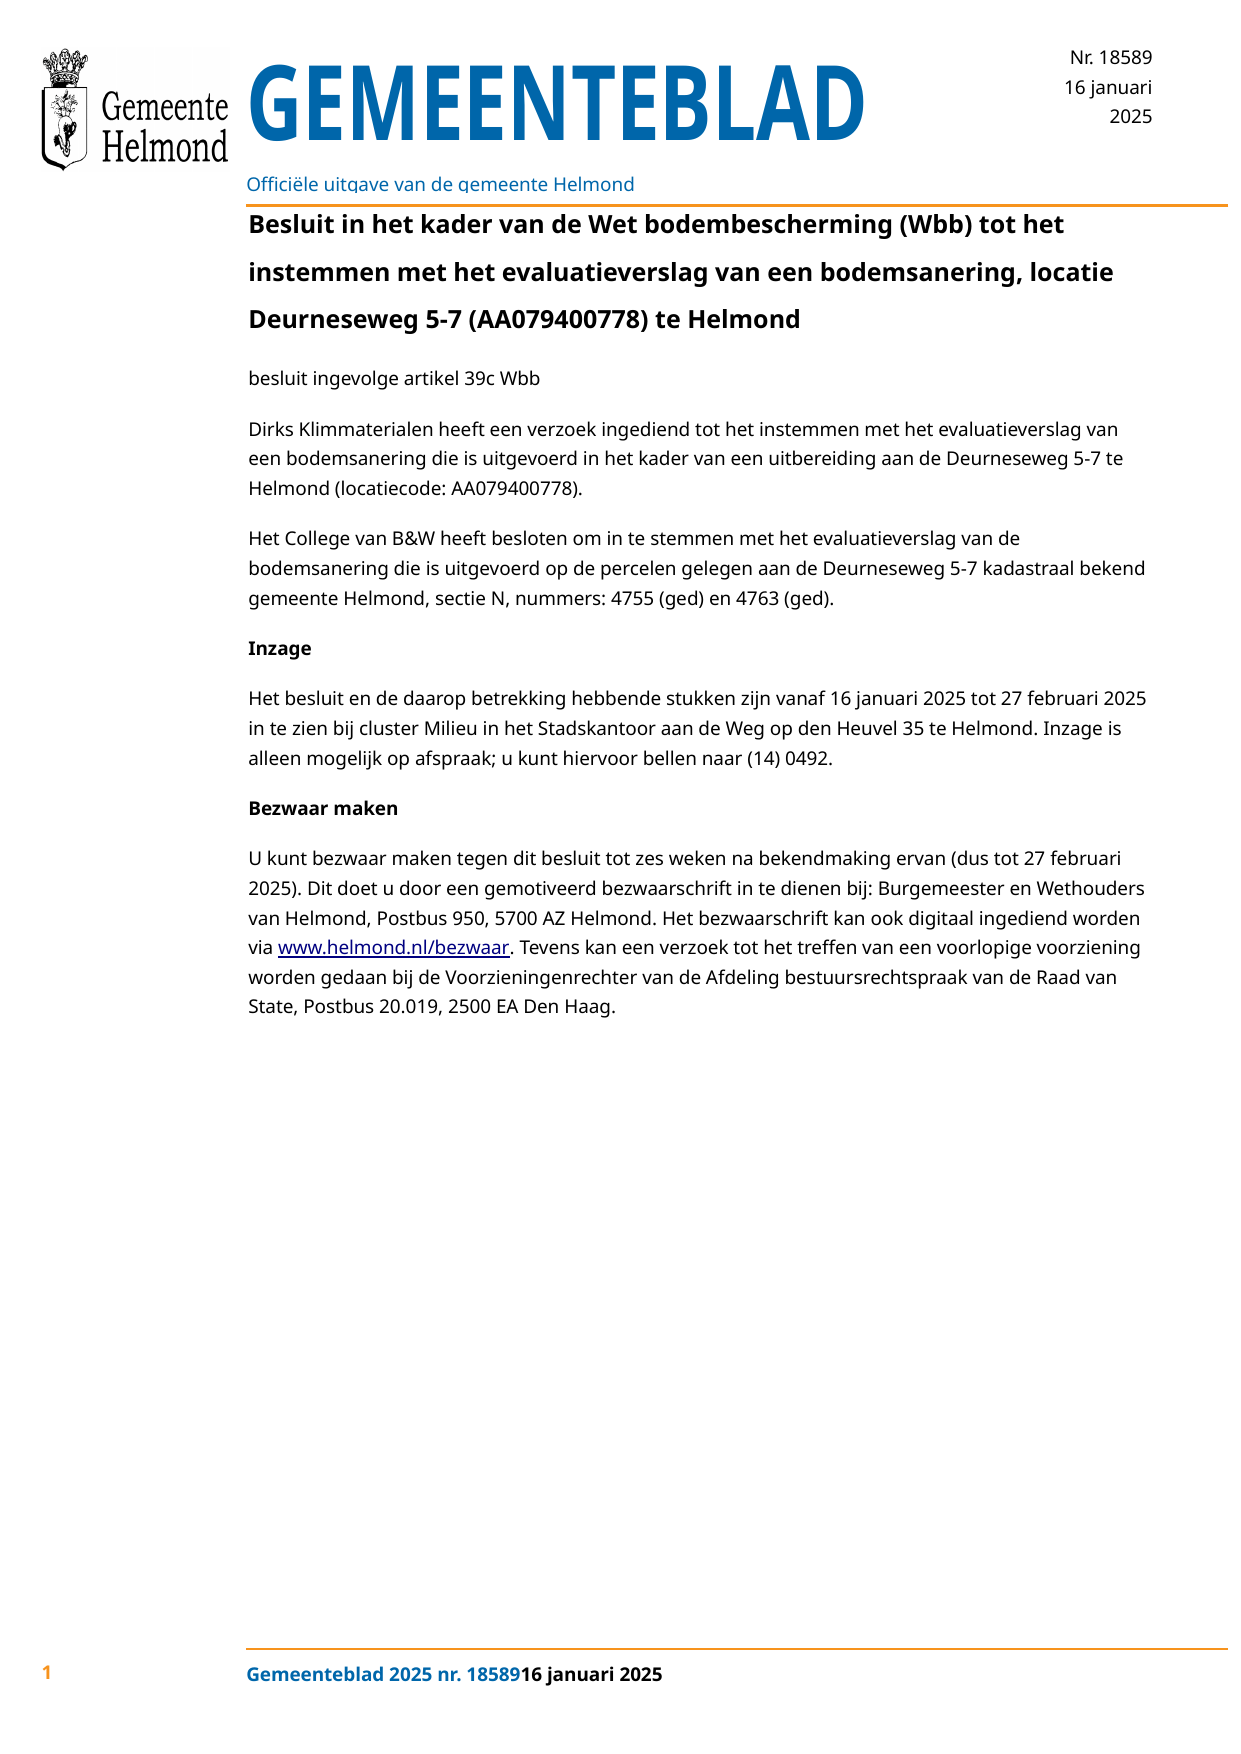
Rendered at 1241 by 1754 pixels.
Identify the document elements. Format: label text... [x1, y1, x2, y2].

text Besluit in het kader van de Wet bodembescherming (Wbb) tot het instemmen met het evaluatieverslag van een bodemsanering, locatie Deurneseweg 5-7 (AA079400778) te Helmond [248, 207, 1152, 336]
text U kunt bezwaar maken tegen dit besluit tot zes weken na bekendmaking ervan (dus tot 27 februari 2025). Dit doet u door een gemotiveerd bezwaarschrift in te dienen bij: Burgemeester en Wethouders van Helmond, Postbus 950, 5700 AZ Helmond. Het bezwaarschrift kan ook digitaal ingediend worden via www.helmond.nl/bezwaar. Tevens kan een verzoek tot het treffen van een voorlopige voorziening worden gedaan bij de Voorzieningenrechter van de Afdeling bestuursrechtspraak van de Raad van State, Postbus 20.019, 2500 EA Den Haag. [248, 846, 1152, 1019]
text Dirks Klimmaterialen heeft een verzoek ingediend tot het instemmen met het evaluatieverslag van een bodemsanering die is uitgevoerd in het kader van een uitbereiding aan de Deurneseweg 5-7 te Helmond (locatiecode: AA079400778). [248, 416, 1152, 501]
text Inzage [248, 635, 1152, 661]
text Bezwaar maken [248, 795, 1152, 821]
text besluit ingevolge artikel 39c Wbb [248, 366, 1152, 391]
picture [41, 47, 231, 172]
text Het besluit en de daarop betrekking hebbende stukken zijn vanaf 16 januari 2025 tot 27 februari 2025 in te zien bij cluster Milieu in het Stadskantoor aan de Weg op den Heuvel 35 te Helmond. Inzage is alleen mogelijk op afspraak; u kunt hiervoor bellen naar (14) 0492. [248, 686, 1152, 770]
text Het College van B&W heeft besloten om in te stemmen met het evaluatieverslag van de bodemsanering die is uitgevoerd op de percelen gelegen aan de Deurneseweg 5-7 kadastraal bekend gemeente Helmond, sectie N, nummers: 4755 (ged) en 4763 (ged). [248, 526, 1152, 610]
